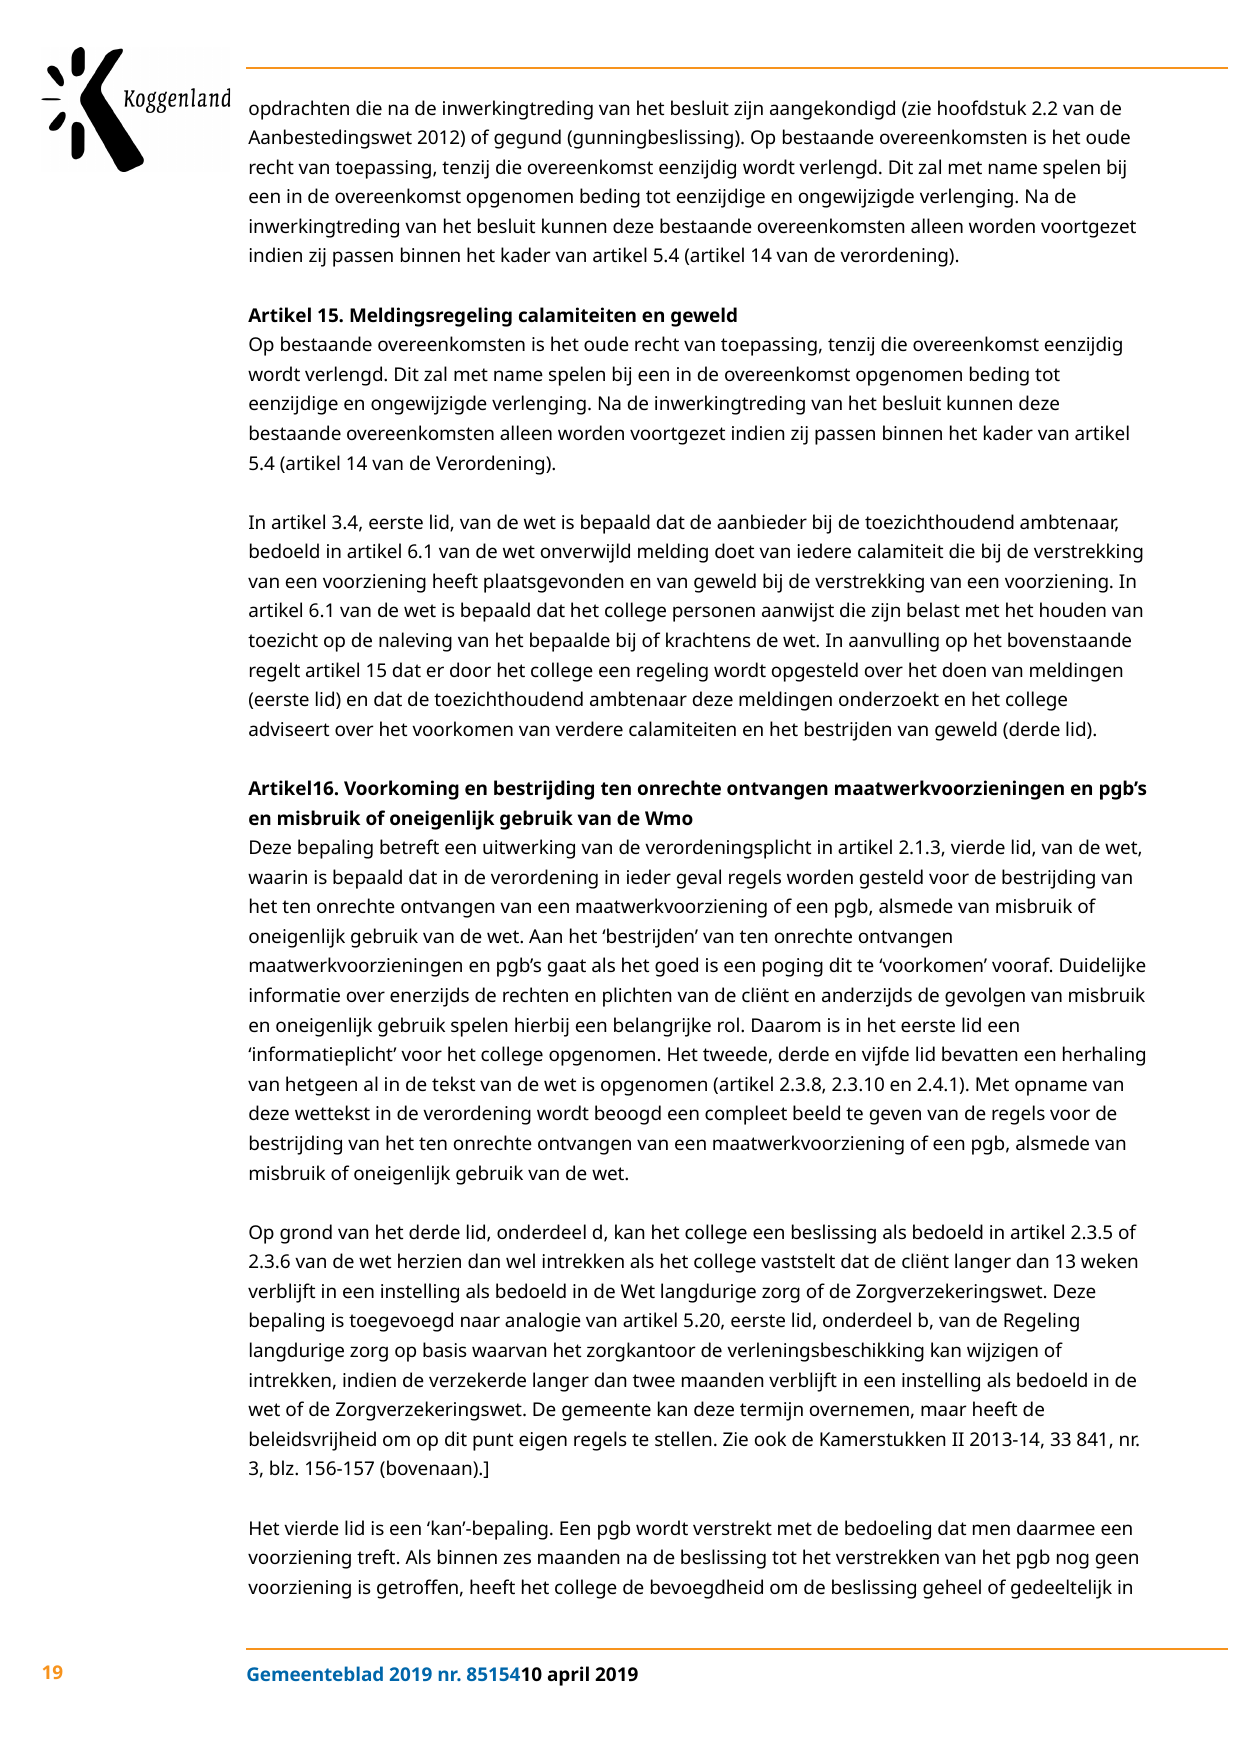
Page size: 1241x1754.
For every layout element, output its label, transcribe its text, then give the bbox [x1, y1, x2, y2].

text Op bestaande overeenkomsten is het oude recht van toepassing, tenzij die overeenkomst eenzijdig wordt verlengd. Dit zal met name spelen bij een in de overeenkomst opgenomen beding tot eenzijdige en ongewijzigde verlenging. Na de inwerkingtreding van het besluit kunnen deze bestaande overeenkomsten alleen worden voortgezet indien zij passen binnen het kader van artikel 5.4 (artikel 14 van de Verordening). [248, 331, 1152, 476]
text In artikel 3.4, eerste lid, van de wet is bepaald dat de aanbieder bij de toezichthoudend ambtenaar, bedoeld in artikel 6.1 van de wet onverwijld melding doet van iedere calamiteit die bij de verstrekking van een voorziening heeft plaatsgevonden en van geweld bij de verstrekking van een voorziening. In artikel 6.1 van de wet is bepaald dat het college personen aanwijst die zijn belast met het houden van toezicht op de naleving van het bepaalde bij of krachtens de wet. In aanvulling op het bovenstaande regelt artikel 15 dat er door het college een regeling wordt opgesteld over het doen van meldingen (eerste lid) en dat de toezichthoudend ambtenaar deze meldingen onderzoekt en het college adviseert over het voorkomen van verdere calamiteiten en het bestrijden van geweld (derde lid). [248, 509, 1152, 742]
text Deze bepaling betreft een uitwerking van de verordeningsplicht in artikel 2.1.3, vierde lid, van de wet, waarin is bepaald dat in de verordening in ieder geval regels worden gesteld voor de bestrijding van het ten onrechte ontvangen van een maatwerkvoorziening of een pgb, alsmede van misbruik of oneigenlijk gebruik van de wet. Aan het ‘bestrijden’ van ten onrechte ontvangen maatwerkvoorzieningen en pgb’s gaat als het goed is een poging dit te ‘voorkomen’ vooraf. Duidelijke informatie over enerzijds de rechten en plichten van de cliënt en anderzijds de gevolgen van misbruik en oneigenlijk gebruik spelen hierbij een belangrijke rol. Daarom is in het eerste lid een ‘informatieplicht’ voor het college opgenomen. Het tweede, derde en vijfde lid bevatten een herhaling van hetgeen al in de tekst van de wet is opgenomen (artikel 2.3.8, 2.3.10 en 2.4.1). Met opname van deze wettekst in de verordening wordt beoogd een compleet beeld te geven van de regels voor de bestrijding van het ten onrechte ontvangen van een maatwerkvoorziening of een pgb, alsmede van misbruik of oneigenlijk gebruik van de wet. [248, 834, 1152, 1186]
text opdrachten die na de inwerkingtreding van het besluit zijn aangekondigd (zie hoofdstuk 2.2 van de Aanbestedingswet 2012) of gegund (gunningbeslissing). Op bestaande overeenkomsten is het oude recht van toepassing, tenzij die overeenkomst eenzijdig wordt verlengd. Dit zal met name spelen bij een in de overeenkomst opgenomen beding tot eenzijdige en ongewijzigde verlenging. Na de inwerkingtreding van het besluit kunnen deze bestaande overeenkomsten alleen worden voortgezet indien zij passen binnen het kader van artikel 5.4 (artikel 14 van de verordening). [248, 95, 1152, 268]
picture [41, 47, 231, 172]
text Op grond van het derde lid, onderdeel d, kan het college een beslissing als bedoeld in artikel 2.3.5 of 2.3.6 van de wet herzien dan wel intrekken als het college vaststelt dat de cliënt langer dan 13 weken verblijft in een instelling als bedoeld in de Wet langdurige zorg of de Zorgverzekeringswet. Deze bepaling is toegevoegd naar analogie van artikel 5.20, eerste lid, onderdeel b, van de Regeling langdurige zorg op basis waarvan het zorgkantoor de verleningsbeschikking kan wijzigen of intrekken, indien de verzekerde langer dan twee maanden verblijft in een instelling als bedoeld in de wet of de Zorgverzekeringswet. De gemeente kan deze termijn overnemen, maar heeft de beleidsvrijheid om op dit punt eigen regels te stellen. Zie ook de Kamerstukken II 2013-14, 33 841, nr. 3, blz. 156-157 (bovenaan).] [248, 1219, 1152, 1481]
text Artikel 15. Meldingsregeling calamiteiten en geweld [248, 302, 1152, 328]
text Artikel16. Voorkoming en bestrijding ten onrechte ontvangen maatwerkvoorzieningen en pgb’s en misbruik of oneigenlijk gebruik van de Wmo [248, 775, 1152, 831]
text Het vierde lid is een ‘kan’-bepaling. Een pgb wordt verstrekt met de bedoeling dat men daarmee een voorziening treft. Als binnen zes maanden na de beslissing tot het verstrekken van het pgb nog geen voorziening is getroffen, heeft het college de bevoegdheid om de beslissing geheel of gedeeltelijk in [248, 1515, 1152, 1600]
